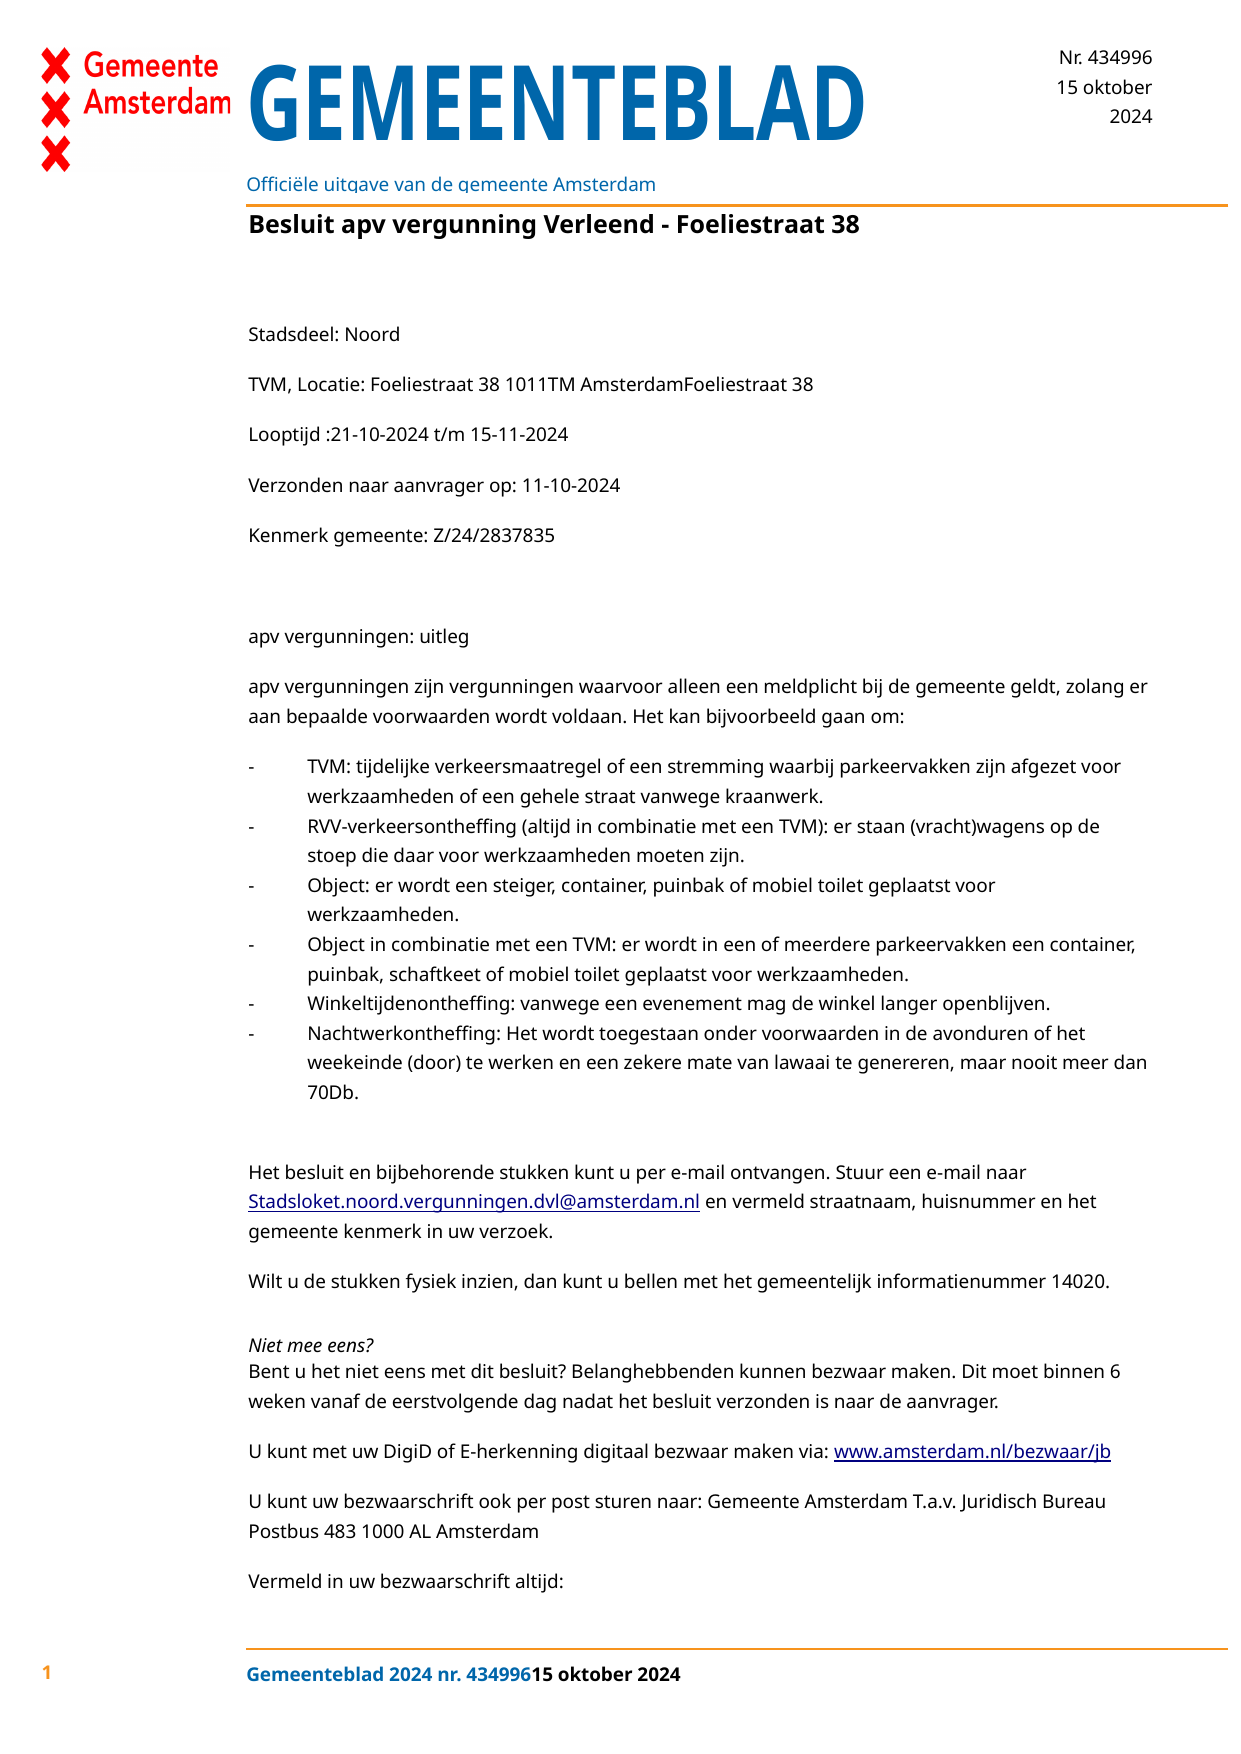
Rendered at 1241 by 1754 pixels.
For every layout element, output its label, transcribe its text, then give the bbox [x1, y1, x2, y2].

text Besluit apv vergunning Verleend - Foeliestraat 38 [248, 207, 1152, 241]
text Het besluit en bijbehorende stukken kunt u per e-mail ontvangen. Stuur een e-mail naar Stadsloket.noord.vergunningen.dvl@amsterdam.nl en vermeld straatnaam, huisnummer en het gemeente kenmerk in uw verzoek. [248, 1159, 1152, 1244]
text apv vergunningen zijn vergunningen waarvoor alleen een meldplicht bij de gemeente geldt, zolang er aan bepaalde voorwaarden wordt voldaan. Het kan bijvoorbeeld gaan om: [248, 674, 1152, 729]
picture [41, 47, 231, 172]
text Niet mee eens? [248, 1333, 1152, 1358]
list Winkeltijdenontheffing: vanwege een evenement mag de winkel langer openblijven. [248, 990, 1152, 1016]
text U kunt met uw DigiD of E-herkenning digitaal bezwaar maken via: www.amsterdam.nl/bezwaar/jb [248, 1438, 1152, 1464]
text Bent u het niet eens met dit besluit? Belanghebbenden kunnen bezwaar maken. Dit moet binnen 6 weken vanaf de eerstvolgende dag nadat het besluit verzonden is naar de aanvrager. [248, 1358, 1152, 1414]
text Verzonden naar aanvrager op: 11-10-2024 [248, 472, 1152, 498]
text Wilt u de stukken fysiek inzien, dan kunt u bellen met het gemeentelijk informatienummer 14020. [248, 1269, 1152, 1294]
text Vermeld in uw bezwaarschrift altijd: [248, 1569, 1152, 1594]
list Nachtwerkontheffing: Het wordt toegestaan onder voorwaarden in de avonduren of het weekeinde (door) te werken en een zekere mate van lawaai te genereren, maar nooit meer dan 70Db. [248, 1020, 1152, 1105]
text U kunt uw bezwaarschrift ook per post sturen naar: Gemeente Amsterdam T.a.v. Juridisch Bureau Postbus 483 1000 AL Amsterdam [248, 1489, 1152, 1544]
text TVM, Locatie: Foeliestraat 38 1011TM AmsterdamFoeliestraat 38 [248, 371, 1152, 397]
list Object: er wordt een steiger, container, puinbak of mobiel toilet geplaatst voor werkzaamheden. [248, 872, 1152, 927]
text Stadsdeel: Noord [248, 321, 1152, 346]
list Object in combinatie met een TVM: er wordt in een of meerdere parkeervakken een container, puinbak, schaftkeet of mobiel toilet geplaatst voor werkzaamheden. [248, 931, 1152, 986]
list TVM: tijdelijke verkeersmaatregel of een stremming waarbij parkeervakken zijn afgezet voor werkzaamheden of een gehele straat vanwege kraanwerk. [248, 754, 1152, 809]
text apv vergunningen: uitleg [248, 623, 1152, 649]
list RVV-verkeersontheffing (altijd in combinatie met een TVM): er staan (vracht)wagens op de stoep die daar voor werkzaamheden moeten zijn. [248, 813, 1152, 868]
text Kenmerk gemeente: Z/24/2837835 [248, 522, 1152, 548]
text Looptijd :21-10-2024 t/m 15-11-2024 [248, 422, 1152, 447]
